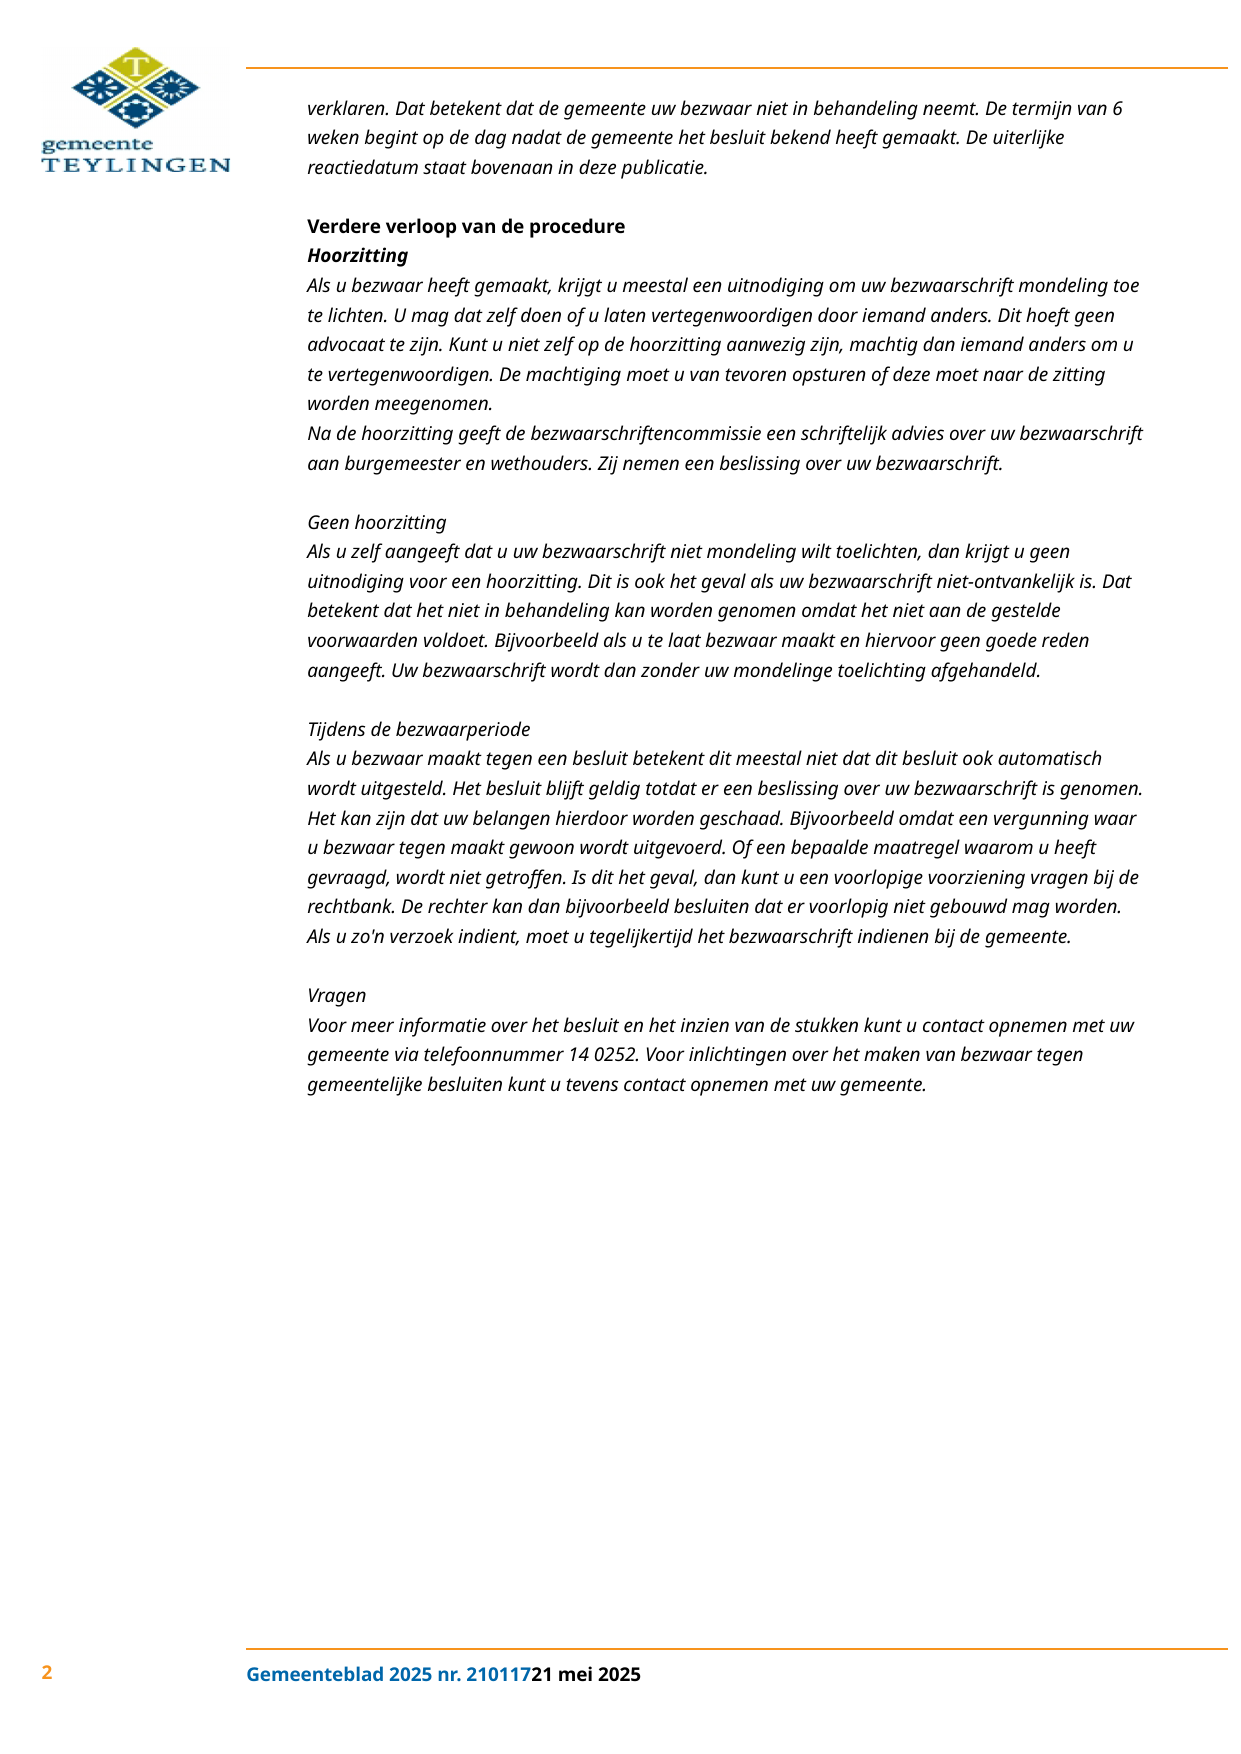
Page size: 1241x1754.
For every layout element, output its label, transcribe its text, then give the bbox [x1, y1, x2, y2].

list Als u zelf aangeeft dat u uw bezwaarschrift niet mondeling wilt toelichten, dan krijgt u geen uitnodiging voor een hoorzitting. Dit is ook het geval als uw bezwaarschrift niet-ontvankelijk is. Dat betekent dat het niet in behandeling kan worden genomen omdat het niet aan de gestelde voorwaarden voldoet. Bijvoorbeeld als u te laat bezwaar maakt en hiervoor geen goede reden aangeeft. Uw bezwaarschrift wordt dan zonder uw mondelinge toelichting afgehandeld. [248, 538, 1152, 683]
list Verdere verloop van de procedure [248, 213, 1152, 239]
list Hoorzitting [248, 243, 1152, 268]
list Voor meer informatie over het besluit en het inzien van de stukken kunt u contact opnemen met uw gemeente via telefoonnummer 14 0252. Voor inlichtingen over het maken van bezwaar tegen gemeentelijke besluiten kunt u tevens contact opnemen met uw gemeente. [248, 1012, 1152, 1097]
list Tijdens de bezwaarperiode [248, 716, 1152, 742]
list Na de hoorzitting geeft de bezwaarschriftencommissie een schriftelijk advies over uw bezwaarschrift aan burgemeester en wethouders. Zij nemen een beslissing over uw bezwaarschrift. [248, 420, 1152, 476]
list Vragen [248, 982, 1152, 1008]
list verklaren. Dat betekent dat de gemeente uw bezwaar niet in behandeling neemt. De termijn van 6 weken begint op de dag nadat de gemeente het besluit bekend heeft gemaakt. De uiterlijke reactiedatum staat bovenaan in deze publicatie. [248, 95, 1152, 180]
list Als u bezwaar maakt tegen een besluit betekent dit meestal niet dat dit besluit ook automatisch wordt uitgesteld. Het besluit blijft geldig totdat er een beslissing over uw bezwaarschrift is genomen. Het kan zijn dat uw belangen hierdoor worden geschaad. Bijvoorbeeld omdat een vergunning waar u bezwaar tegen maakt gewoon wordt uitgevoerd. Of een bepaalde maatregel waarom u heeft gevraagd, wordt niet getroffen. Is dit het geval, dan kunt u een voorlopige voorziening vragen bij de rechtbank. De rechter kan dan bijvoorbeeld besluiten dat er voorlopig niet gebouwd mag worden. Als u zo'n verzoek indient, moet u tegelijkertijd het bezwaarschrift indienen bij de gemeente. [248, 746, 1152, 949]
picture [41, 47, 231, 172]
list Geen hoorzitting [248, 509, 1152, 535]
list Als u bezwaar heeft gemaakt, krijgt u meestal een uitnodiging om uw bezwaarschrift mondeling toe te lichten. U mag dat zelf doen of u laten vertegenwoordigen door iemand anders. Dit hoeft geen advocaat te zijn. Kunt u niet zelf op de hoorzitting aanwezig zijn, machtig dan iemand anders om u te vertegenwoordigen. De machtiging moet u van tevoren opsturen of deze moet naar de zitting worden meegenomen. [248, 272, 1152, 416]
